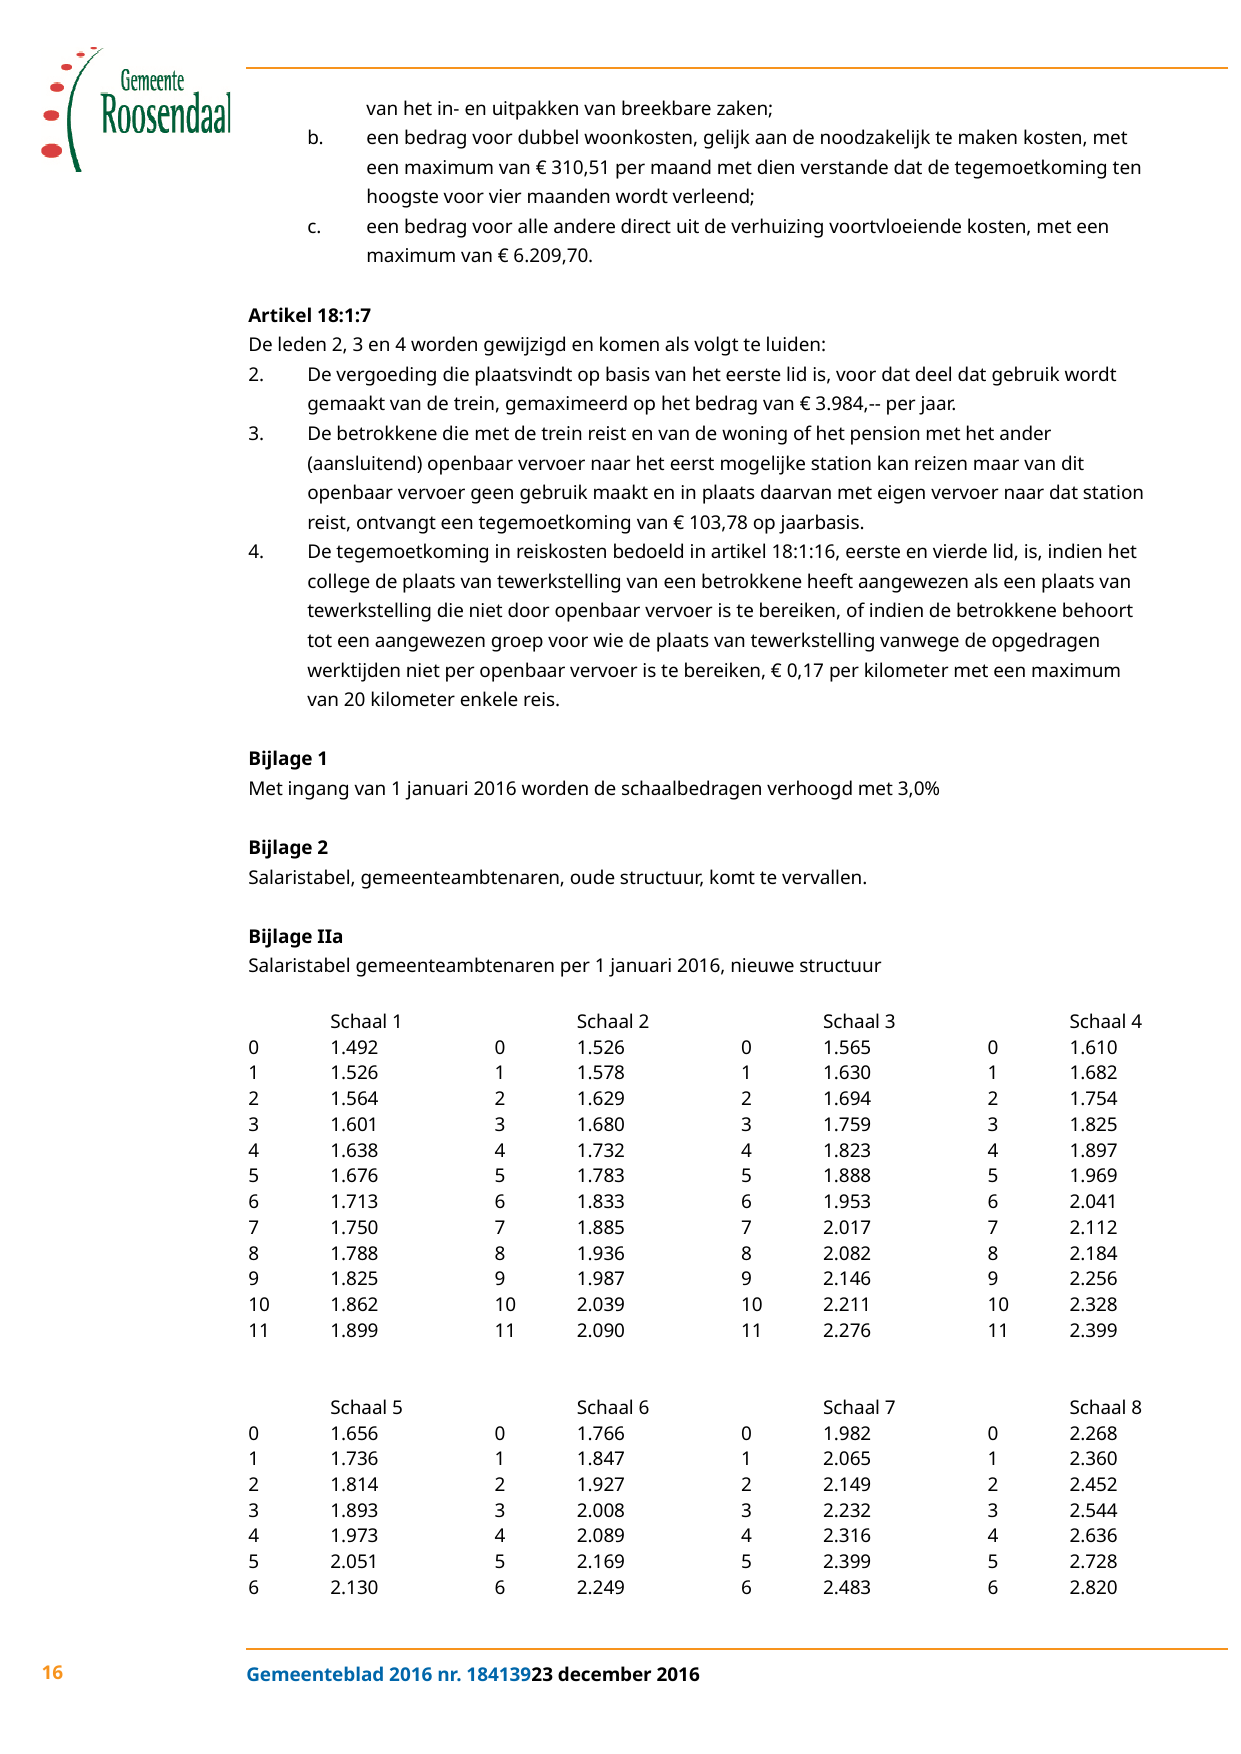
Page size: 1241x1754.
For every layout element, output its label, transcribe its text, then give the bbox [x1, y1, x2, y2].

table_cell [412, 1137, 494, 1162]
table_cell 5 [741, 1549, 823, 1574]
table_cell [412, 1265, 494, 1291]
table_cell 1.814 [330, 1471, 412, 1497]
table_cell 1.987 [577, 1265, 659, 1291]
table_header [412, 983, 494, 1008]
table_cell [412, 1240, 494, 1265]
table_cell [659, 1265, 741, 1291]
table_cell [248, 1394, 330, 1420]
table_header [741, 983, 823, 1008]
table_cell 3 [741, 1497, 823, 1523]
table_cell 2.082 [823, 1240, 905, 1265]
table_cell [659, 1497, 741, 1523]
table_cell [412, 1111, 494, 1137]
text Salaristabel gemeenteambtenaren per 1 januari 2016, nieuwe structuur [248, 953, 1152, 978]
table_cell 8 [741, 1240, 823, 1265]
table_cell [905, 1137, 987, 1162]
table_header [248, 983, 330, 1008]
table_cell 0 [741, 1034, 823, 1059]
table_cell [659, 1420, 741, 1446]
table_cell 0 [987, 1034, 1069, 1059]
table_cell 2.090 [577, 1317, 659, 1343]
table_cell Schaal 8 [1069, 1394, 1152, 1420]
table_cell 2.211 [823, 1291, 905, 1317]
table_cell [412, 1574, 494, 1600]
table_header [330, 983, 412, 1008]
table_cell 1.736 [330, 1446, 412, 1471]
table_header [987, 983, 1069, 1008]
table_cell 8 [494, 1240, 577, 1265]
table_cell 1.862 [330, 1291, 412, 1317]
table_cell 2.089 [577, 1523, 659, 1548]
table_cell 9 [494, 1265, 577, 1291]
table_cell [659, 1240, 741, 1265]
table_cell [659, 1085, 741, 1111]
table_cell 2.268 [1069, 1420, 1152, 1446]
table_cell 2.316 [823, 1523, 905, 1548]
table_cell 5 [741, 1163, 823, 1188]
table_cell [577, 1343, 659, 1368]
table_cell [659, 1034, 741, 1059]
text Salaristabel, gemeenteambtenaren, oude structuur, komt te vervallen. [248, 864, 1152, 890]
table_cell 0 [248, 1420, 330, 1446]
table_cell 1 [248, 1446, 330, 1471]
table_cell 6 [987, 1188, 1069, 1214]
table_cell [248, 1343, 330, 1368]
table_cell 9 [248, 1265, 330, 1291]
table_cell [905, 1240, 987, 1265]
table_cell [248, 1008, 330, 1034]
table_cell [905, 1523, 987, 1548]
table_cell 1.694 [823, 1085, 905, 1111]
table_cell [905, 1343, 987, 1368]
table_cell 1.936 [577, 1240, 659, 1265]
text Artikel 18:1:7 [248, 302, 1152, 328]
table_cell 1.750 [330, 1214, 412, 1240]
table_cell 1.973 [330, 1523, 412, 1548]
table_cell Schaal 6 [577, 1394, 659, 1420]
table_cell [905, 1188, 987, 1214]
table_cell [412, 1549, 494, 1574]
table_cell 5 [987, 1549, 1069, 1574]
table_cell 1 [987, 1446, 1069, 1471]
table_cell 7 [494, 1214, 577, 1240]
table_cell 5 [248, 1163, 330, 1188]
table_cell [659, 1446, 741, 1471]
table_cell [330, 1368, 412, 1394]
table_cell 2 [741, 1085, 823, 1111]
list een bedrag voor alle andere direct uit de verhuizing voortvloeiende kosten, met een maximum van € 6.209,70. [307, 213, 1152, 268]
table_cell 1.766 [577, 1420, 659, 1446]
table_cell [659, 1163, 741, 1188]
table_cell 5 [248, 1549, 330, 1574]
table_cell [412, 1497, 494, 1523]
table_cell 2.483 [823, 1574, 905, 1600]
table_cell [905, 1214, 987, 1240]
list De vergoeding die plaatsvindt op basis van het eerste lid is, voor dat deel dat gebruik wordt gemaakt van de trein, gemaximeerd op het bedrag van € 3.984,-- per jaar. [248, 361, 1152, 416]
table_cell 0 [248, 1034, 330, 1059]
table_cell 2.276 [823, 1317, 905, 1343]
table_cell [659, 1137, 741, 1162]
table_cell [905, 1368, 987, 1394]
table_cell [330, 1343, 412, 1368]
table_cell [905, 1060, 987, 1085]
table_cell 1.682 [1069, 1060, 1152, 1085]
table_cell [412, 1368, 494, 1394]
table_cell [905, 1471, 987, 1497]
table_cell 1.847 [577, 1446, 659, 1471]
text De leden 2, 3 en 4 worden gewijzigd en komen als volgt te luiden: [248, 331, 1152, 357]
table_cell 1.888 [823, 1163, 905, 1188]
table_cell 11 [741, 1317, 823, 1343]
table_cell 2.051 [330, 1549, 412, 1574]
table_cell [823, 1343, 905, 1368]
table_cell [659, 1188, 741, 1214]
list De tegemoetkoming in reiskosten bedoeld in artikel 18:1:16, eerste en vierde lid, is, indien het college de plaats van tewerkstelling van een betrokkene heeft aangewezen als een plaats van tewerkstelling die niet door openbaar vervoer is te bereiken, of indien de betrokkene behoort tot een aangewezen groep voor wie de plaats van tewerkstelling vanwege de opgedragen werktijden niet per openbaar vervoer is te bereiken, € 0,17 per kilometer met een maximum van 20 kilometer enkele reis. [248, 538, 1152, 712]
table_cell 4 [987, 1523, 1069, 1548]
table_cell [494, 1343, 577, 1368]
table_cell Schaal 4 [1069, 1008, 1152, 1034]
table_cell 8 [987, 1240, 1069, 1265]
table_cell [823, 1368, 905, 1394]
table_cell [659, 1008, 741, 1034]
table_cell 3 [741, 1111, 823, 1137]
table_cell [412, 1394, 494, 1420]
table_cell [659, 1291, 741, 1317]
table_cell 6 [494, 1574, 577, 1600]
table_cell 0 [494, 1420, 577, 1446]
table_cell 1.638 [330, 1137, 412, 1162]
table_cell [494, 1394, 577, 1420]
table_cell [412, 1008, 494, 1034]
table_cell [987, 1343, 1069, 1368]
table_cell 7 [741, 1214, 823, 1240]
table_cell 2.169 [577, 1549, 659, 1574]
table_cell [412, 1163, 494, 1188]
table_cell 0 [494, 1034, 577, 1059]
table_cell [905, 1163, 987, 1188]
table_cell 6 [741, 1574, 823, 1600]
table_cell 1 [741, 1060, 823, 1085]
table_header [659, 983, 741, 1008]
table_cell [412, 1214, 494, 1240]
table_cell 2 [987, 1085, 1069, 1111]
text Met ingang van 1 januari 2016 worden de schaalbedragen verhoogd met 3,0% [248, 775, 1152, 801]
table_cell 9 [987, 1265, 1069, 1291]
table_cell 2 [248, 1085, 330, 1111]
table_cell [659, 1060, 741, 1085]
table_cell [905, 1420, 987, 1446]
table_cell 6 [494, 1188, 577, 1214]
table_cell 1.610 [1069, 1034, 1152, 1059]
table_cell [905, 1111, 987, 1137]
table_header [494, 983, 577, 1008]
list De betrokkene die met de trein reist en van de woning of het pension met het ander (aansluitend) openbaar vervoer naar het eerst mogelijke station kan reizen maar van dit openbaar vervoer geen gebruik maakt en in plaats daarvan met eigen vervoer naar dat station reist, ontvangt een tegemoetkoming van € 103,78 op jaarbasis. [248, 420, 1152, 535]
table_cell [987, 1368, 1069, 1394]
table_cell [412, 1291, 494, 1317]
table_cell [494, 1368, 577, 1394]
table_cell [412, 1317, 494, 1343]
table_header [577, 983, 659, 1008]
table_cell [659, 1471, 741, 1497]
table_cell 11 [987, 1317, 1069, 1343]
table_cell [412, 1188, 494, 1214]
table_cell 3 [248, 1497, 330, 1523]
table_cell Schaal 5 [330, 1394, 412, 1420]
table_cell 4 [987, 1137, 1069, 1162]
table_cell 6 [987, 1574, 1069, 1600]
table_cell 1.953 [823, 1188, 905, 1214]
table_cell [659, 1549, 741, 1574]
table_cell 1.893 [330, 1497, 412, 1523]
table_cell [412, 1060, 494, 1085]
table_cell 5 [494, 1163, 577, 1188]
table_cell 6 [248, 1574, 330, 1600]
table_cell [905, 1446, 987, 1471]
table_cell 1.825 [1069, 1111, 1152, 1137]
table_cell 2.112 [1069, 1214, 1152, 1240]
table_cell [412, 1085, 494, 1111]
table_cell 1.833 [577, 1188, 659, 1214]
table_cell 4 [494, 1137, 577, 1162]
text Bijlage IIa [248, 923, 1152, 949]
table_cell 2 [494, 1085, 577, 1111]
table_cell [905, 1008, 987, 1034]
table_cell 6 [741, 1188, 823, 1214]
table_cell [412, 1471, 494, 1497]
table_cell 1.629 [577, 1085, 659, 1111]
table_cell 1.732 [577, 1137, 659, 1162]
table_cell [659, 1574, 741, 1600]
table_cell [659, 1523, 741, 1548]
table_cell 5 [987, 1163, 1069, 1188]
table_cell [741, 1394, 823, 1420]
text Bijlage 2 [248, 834, 1152, 860]
table_cell [987, 1008, 1069, 1034]
table_cell 1.578 [577, 1060, 659, 1085]
table_cell [494, 1008, 577, 1034]
table_cell 10 [494, 1291, 577, 1317]
text Bijlage 1 [248, 746, 1152, 771]
table_cell 1.825 [330, 1265, 412, 1291]
table_cell 0 [741, 1420, 823, 1446]
table_cell 1 [494, 1446, 577, 1471]
table_cell 2.149 [823, 1471, 905, 1497]
table_cell 2.232 [823, 1497, 905, 1523]
table_cell 2.399 [1069, 1317, 1152, 1343]
table_cell Schaal 1 [330, 1008, 412, 1034]
table_cell [987, 1394, 1069, 1420]
table_cell 2.399 [823, 1549, 905, 1574]
table_cell Schaal 7 [823, 1394, 905, 1420]
table_cell 10 [987, 1291, 1069, 1317]
table_cell 2.008 [577, 1497, 659, 1523]
table_cell 1 [741, 1446, 823, 1471]
table_cell 4 [741, 1137, 823, 1162]
table_cell 2.728 [1069, 1549, 1152, 1574]
table_cell 9 [741, 1265, 823, 1291]
table_cell 1.897 [1069, 1137, 1152, 1162]
table_cell 10 [248, 1291, 330, 1317]
table_cell 1.676 [330, 1163, 412, 1188]
table_cell [905, 1574, 987, 1600]
table_cell [905, 1549, 987, 1574]
table_cell 3 [987, 1111, 1069, 1137]
table_cell [659, 1394, 741, 1420]
table_cell [412, 1523, 494, 1548]
table_cell [412, 1446, 494, 1471]
table_cell 2.820 [1069, 1574, 1152, 1600]
table_cell 1.759 [823, 1111, 905, 1137]
table_cell 2.065 [823, 1446, 905, 1471]
table_cell 3 [494, 1497, 577, 1523]
table_cell 1.680 [577, 1111, 659, 1137]
table_cell [905, 1497, 987, 1523]
picture [41, 47, 231, 172]
table_cell [412, 1420, 494, 1446]
table_cell [741, 1343, 823, 1368]
table_cell 1.526 [330, 1060, 412, 1085]
table_cell 1.656 [330, 1420, 412, 1446]
table_cell [905, 1291, 987, 1317]
table_cell 2 [248, 1471, 330, 1497]
table_cell 5 [494, 1549, 577, 1574]
table_cell 6 [248, 1188, 330, 1214]
table_cell 4 [494, 1523, 577, 1548]
table_cell 2.017 [823, 1214, 905, 1240]
table_cell [659, 1368, 741, 1394]
table_cell 10 [741, 1291, 823, 1317]
table_cell 2.130 [330, 1574, 412, 1600]
table_cell 1 [248, 1060, 330, 1085]
table_cell [659, 1317, 741, 1343]
table_cell 4 [248, 1137, 330, 1162]
table_cell 2.636 [1069, 1523, 1152, 1548]
table_cell [905, 1317, 987, 1343]
table_cell 1.754 [1069, 1085, 1152, 1111]
table_cell 4 [741, 1523, 823, 1548]
table_cell 2.039 [577, 1291, 659, 1317]
table_cell 1.783 [577, 1163, 659, 1188]
table_cell 0 [987, 1420, 1069, 1446]
table_cell 1 [987, 1060, 1069, 1085]
table_cell 1.982 [823, 1420, 905, 1446]
table_cell 2 [741, 1471, 823, 1497]
table_cell 2.328 [1069, 1291, 1152, 1317]
table_cell 1.526 [577, 1034, 659, 1059]
table_cell 1.565 [823, 1034, 905, 1059]
table_cell 2.184 [1069, 1240, 1152, 1265]
table_cell [412, 1343, 494, 1368]
table_cell [905, 1394, 987, 1420]
table_cell 2.256 [1069, 1265, 1152, 1291]
table_cell Schaal 3 [823, 1008, 905, 1034]
table_cell 2.544 [1069, 1497, 1152, 1523]
table_cell 1.899 [330, 1317, 412, 1343]
table_cell 3 [987, 1497, 1069, 1523]
table_cell 2 [987, 1471, 1069, 1497]
table_cell [659, 1214, 741, 1240]
table_cell 2.360 [1069, 1446, 1152, 1471]
table_cell 3 [248, 1111, 330, 1137]
table_cell 11 [494, 1317, 577, 1343]
table_cell 2.452 [1069, 1471, 1152, 1497]
table_header [1069, 983, 1152, 1008]
table_cell 1.823 [823, 1137, 905, 1162]
table_cell [905, 1085, 987, 1111]
table_cell [659, 1111, 741, 1137]
list een bedrag voor dubbel woonkosten, gelijk aan de noodzakelijk te maken kosten, met een maximum van € 310,51 per maand met dien verstande dat de tegemoetkoming ten hoogste voor vier maanden wordt verleend; [307, 124, 1152, 209]
table_cell 1.630 [823, 1060, 905, 1085]
table_cell 1 [494, 1060, 577, 1085]
table_cell [905, 1034, 987, 1059]
table_cell [905, 1265, 987, 1291]
table_cell [741, 1368, 823, 1394]
table_cell 3 [494, 1111, 577, 1137]
table_cell 1.564 [330, 1085, 412, 1111]
table_cell [659, 1343, 741, 1368]
table_cell Schaal 2 [577, 1008, 659, 1034]
table_cell 1.601 [330, 1111, 412, 1137]
table_cell [1069, 1368, 1152, 1394]
table_cell 7 [248, 1214, 330, 1240]
table_header [905, 983, 987, 1008]
table_cell 8 [248, 1240, 330, 1265]
table_cell 2.041 [1069, 1188, 1152, 1214]
table_cell [577, 1368, 659, 1394]
table_cell 2.249 [577, 1574, 659, 1600]
table_cell [1069, 1343, 1152, 1368]
table_cell 2.146 [823, 1265, 905, 1291]
list van het in- en uitpakken van breekbare zaken; [307, 95, 1152, 121]
table_cell 1.492 [330, 1034, 412, 1059]
table_header [823, 983, 905, 1008]
table_cell 1.927 [577, 1471, 659, 1497]
table_cell 1.713 [330, 1188, 412, 1214]
table_cell 4 [248, 1523, 330, 1548]
table_cell [248, 1368, 330, 1394]
table_cell [741, 1008, 823, 1034]
table_cell 11 [248, 1317, 330, 1343]
table_cell 1.885 [577, 1214, 659, 1240]
table_cell 1.969 [1069, 1163, 1152, 1188]
table_cell 7 [987, 1214, 1069, 1240]
table_cell [412, 1034, 494, 1059]
table_cell 2 [494, 1471, 577, 1497]
table_cell 1.788 [330, 1240, 412, 1265]
